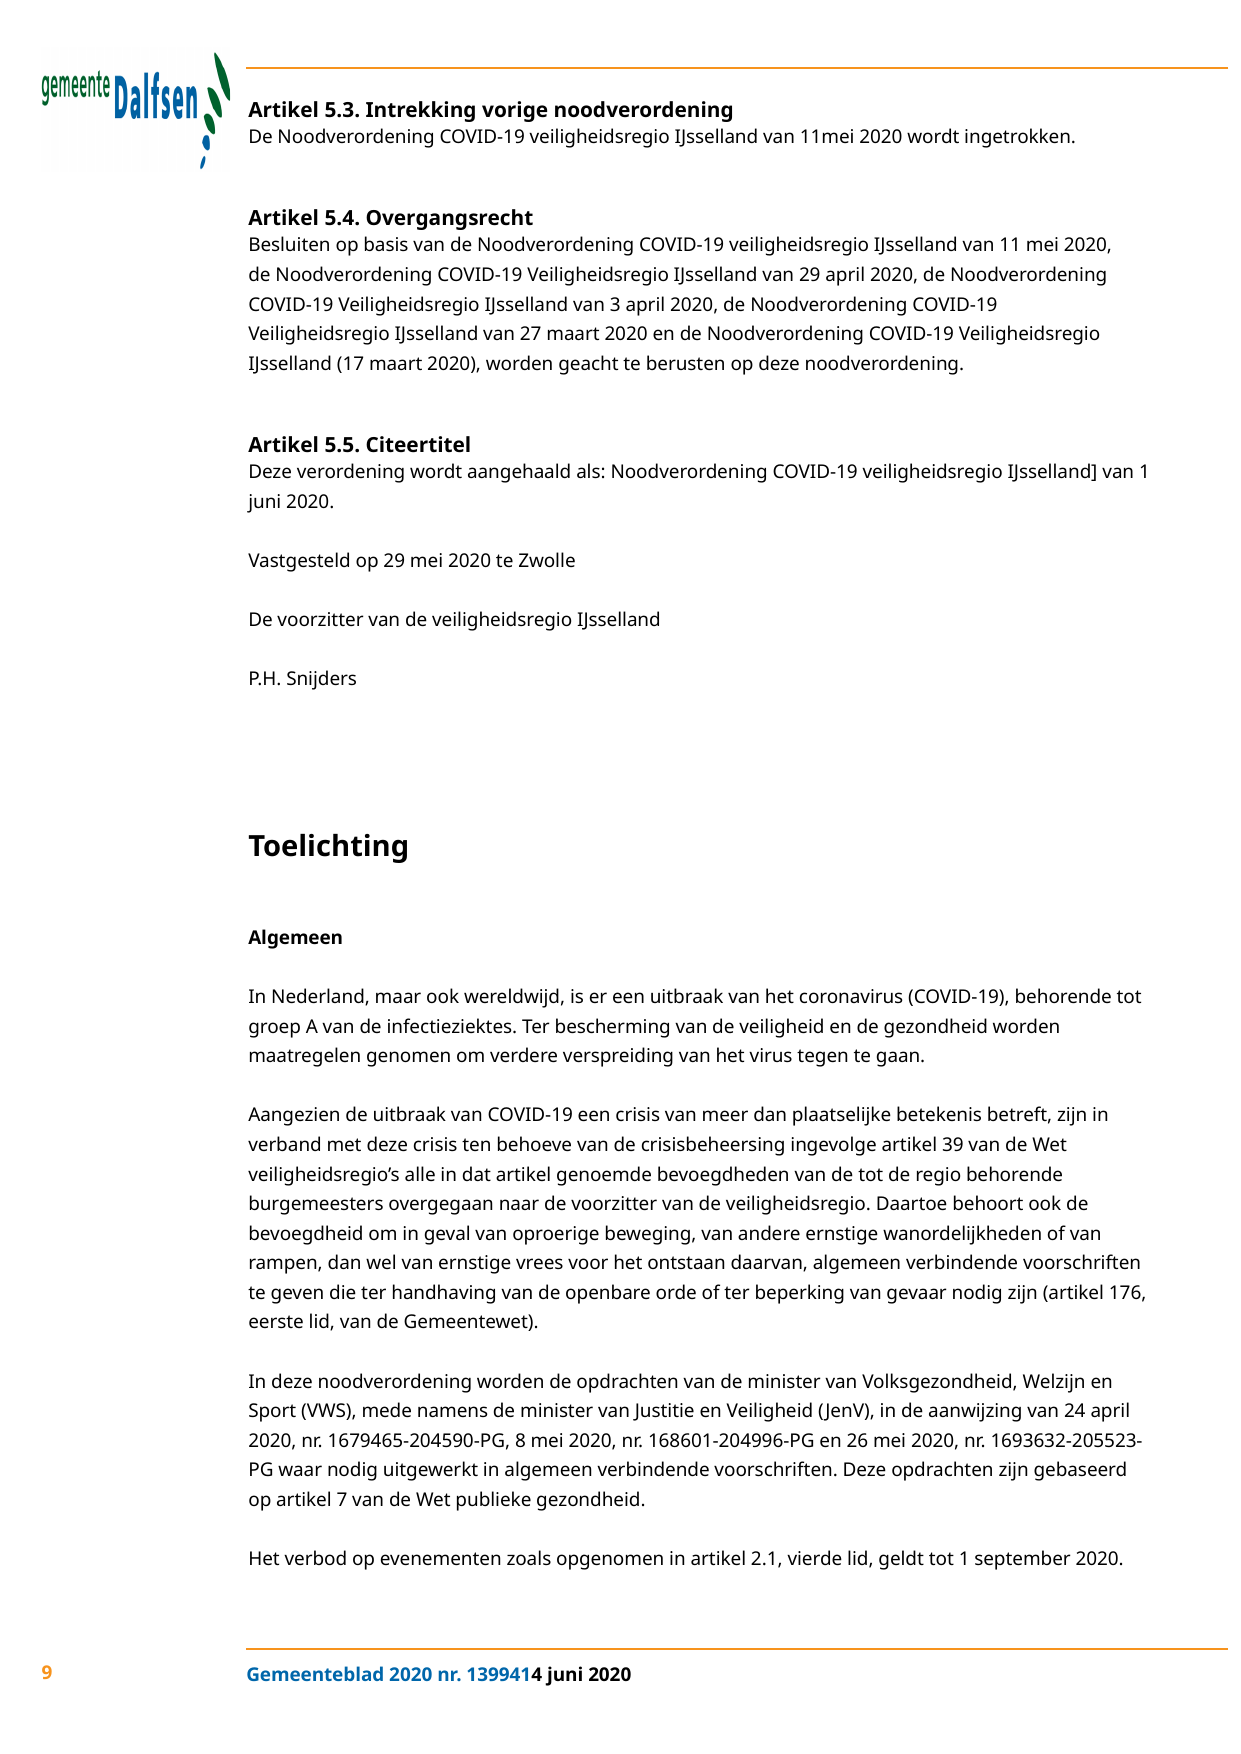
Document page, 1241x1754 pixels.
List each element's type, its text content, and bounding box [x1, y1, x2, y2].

text Aangezien de uitbraak van COVID-19 een crisis van meer dan plaatselijke betekenis betreft, zijn in verband met deze crisis ten behoeve van de crisisbeheersing ingevolge artikel 39 van de Wet veiligheidsregio’s alle in dat artikel genoemde bevoegdheden van de tot de regio behorende burgemeesters overgegaan naar de voorzitter van de veiligheidsregio. Daartoe behoort ook de bevoegdheid om in geval van oproerige beweging, van andere ernstige wanordelijkheden of van rampen, dan wel van ernstige vrees voor het ontstaan daarvan, algemeen verbindende voorschriften te geven die ter handhaving van de openbare orde of ter beperking van gevaar nodig zijn (artikel 176, eerste lid, van de Gemeentewet). [248, 1102, 1152, 1334]
text Veiligheidsregio IJsselland van 27 maart 2020 en de Noodverordening COVID-19 Veiligheidsregio [248, 320, 1152, 346]
text Het verbod op evenementen zoals opgenomen in artikel 2.1, vierde lid, geldt tot 1 september 2020. [248, 1545, 1152, 1571]
text Vastgesteld op 29 mei 2020 te Zwolle [248, 547, 1152, 573]
text IJsselland (17 maart 2020), worden geacht te berusten op deze noodverordening. [248, 350, 1152, 376]
text Artikel 5.4. Overgangsrecht [248, 203, 1152, 232]
text Deze verordening wordt aangehaald als: Noodverordening COVID-19 veiligheidsregio IJsselland] van 1 juni 2020. [248, 458, 1152, 514]
text In Nederland, maar ook wereldwijd, is er een uitbraak van het coronavirus (COVID-19), behorende tot groep A van de infectieziektes. Ter bescherming van de veiligheid en de gezondheid worden maatregelen genomen om verdere verspreiding van het virus tegen te gaan. [248, 983, 1152, 1068]
text Algemeen [248, 924, 1152, 950]
text Artikel 5.3. Intrekking vorige noodverordening [248, 95, 1152, 123]
text P.H. Snijders [248, 666, 1152, 691]
text Artikel 5.5. Citeertitel [248, 430, 1152, 458]
text De Noodverordening COVID-19 veiligheidsregio IJsselland van 11mei 2020 wordt ingetrokken. [248, 123, 1152, 149]
text De voorzitter van de veiligheidsregio IJsselland [248, 606, 1152, 632]
text COVID-19 Veiligheidsregio IJsselland van 3 april 2020, de Noodverordening COVID-19 [248, 291, 1152, 317]
text Besluiten op basis van de Noodverordening COVID-19 veiligheidsregio IJsselland van 11 mei 2020, [248, 232, 1152, 257]
text de Noodverordening COVID-19 Veiligheidsregio IJsselland van 29 april 2020, de Noodverordening [248, 261, 1152, 287]
text In deze noodverordening worden de opdrachten van de minister van Volksgezondheid, Welzijn en Sport (VWS), mede namens de minister van Justitie en Veiligheid (JenV), in de aanwijzing van 24 april 2020, nr. 1679465-204590-PG, 8 mei 2020, nr. 168601-204996-PG en 26 mei 2020, nr. 1693632-205523-PG waar nodig uitgewerkt in algemeen verbindende voorschriften. Deze opdrachten zijn gebaseerd op artikel 7 van de Wet publieke gezondheid. [248, 1368, 1152, 1512]
text Toelichting [248, 826, 1152, 865]
picture [41, 47, 231, 172]
